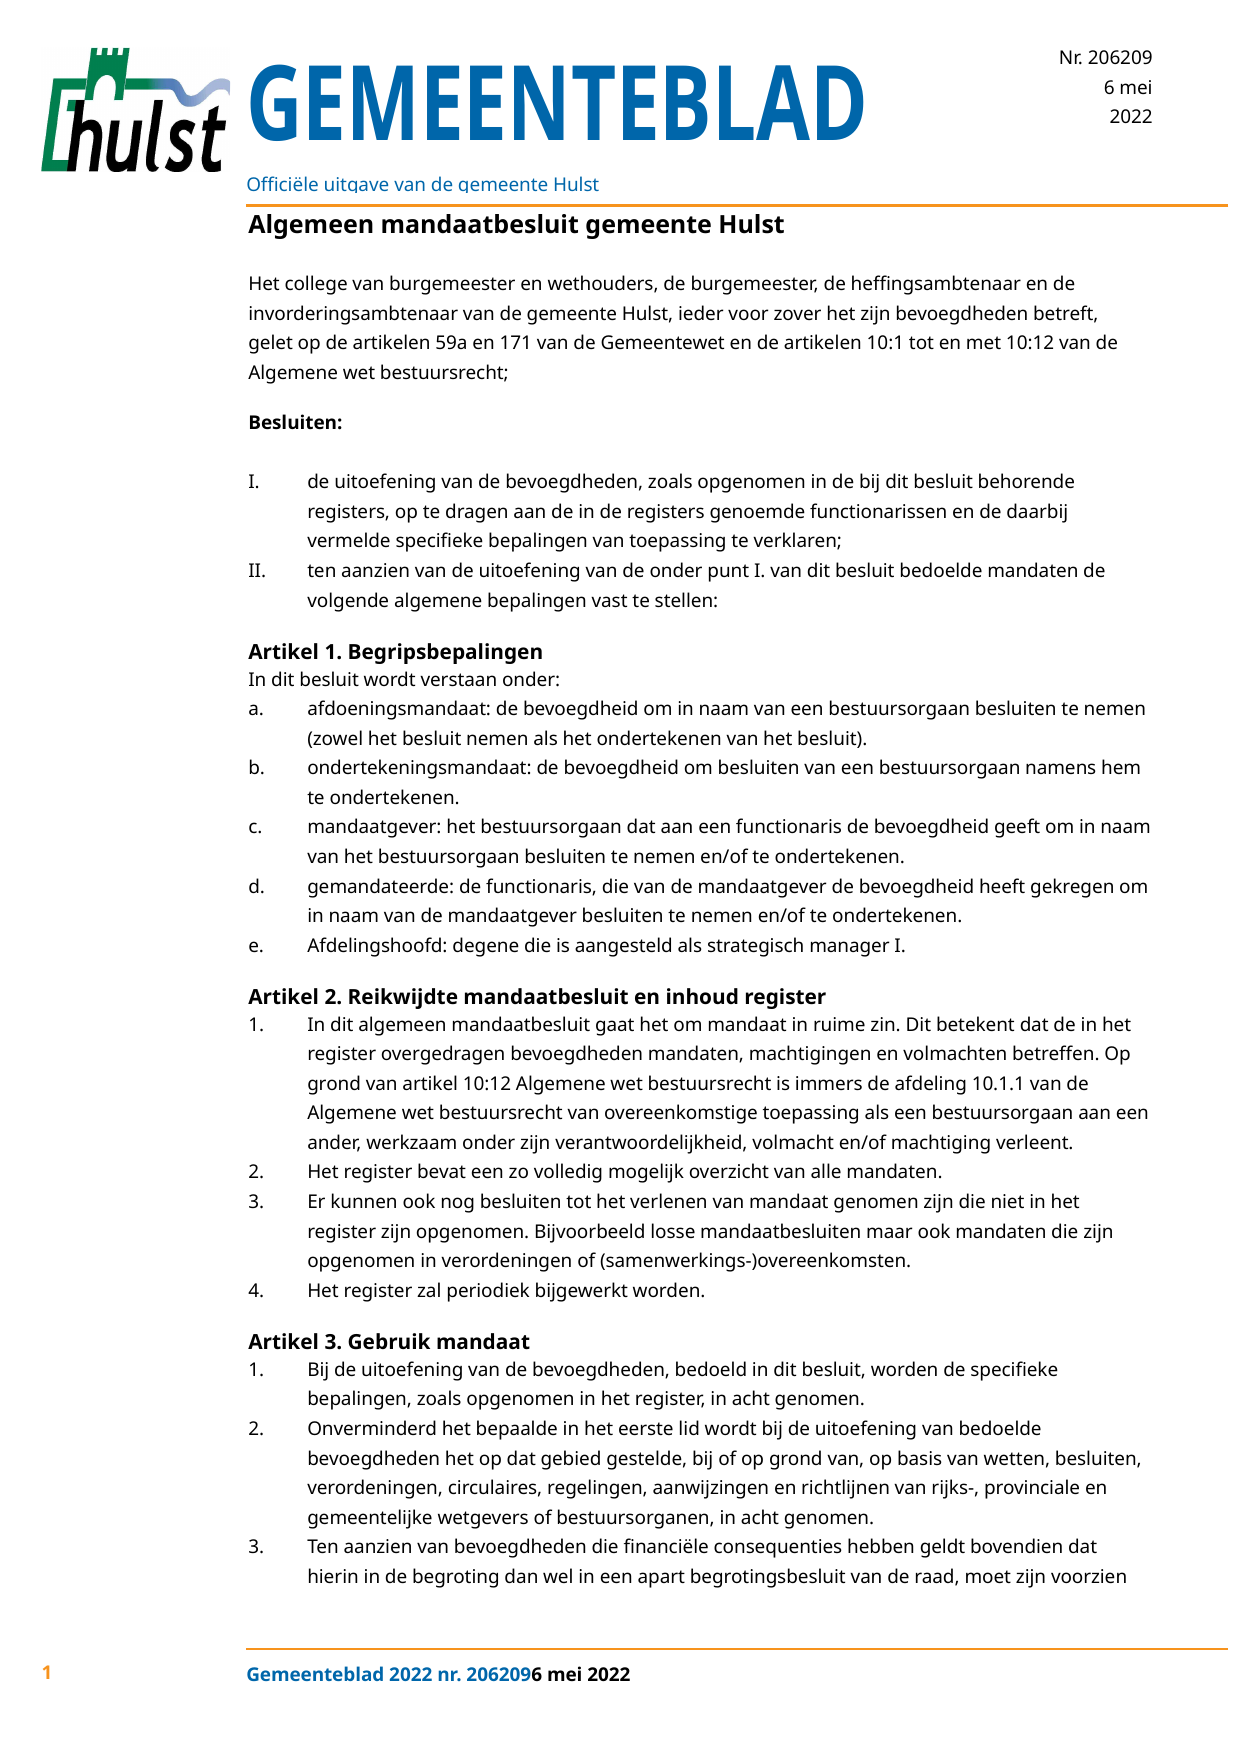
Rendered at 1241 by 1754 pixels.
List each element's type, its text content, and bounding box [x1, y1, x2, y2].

list ten aanzien van de uitoefening van de onder punt I. van dit besluit bedoelde mandaten de volgende algemene bepalingen vast te stellen: [248, 557, 1152, 613]
list de uitoefening van de bevoegdheden, zoals opgenomen in de bij dit besluit behorende registers, op te dragen aan de in de registers genoemde functionarissen en de daarbij vermelde specifieke bepalingen van toepassing te verklaren; [248, 468, 1152, 553]
list Er kunnen ook nog besluiten tot het verlenen van mandaat genomen zijn die niet in het register zijn opgenomen. Bijvoorbeeld losse mandaatbesluiten maar ook mandaten die zijn opgenomen in verordeningen of (samenwerkings-)overeenkomsten. [248, 1188, 1152, 1273]
list ondertekeningsmandaat: de bevoegdheid om besluiten van een bestuursorgaan namens hem te ondertekenen. [248, 754, 1152, 810]
text In dit besluit wordt verstaan onder: [248, 666, 1152, 691]
list Afdelingshoofd: degene die is aangesteld als strategisch manager I. [248, 932, 1152, 958]
list Het register bevat een zo volledig mogelijk overzicht van alle mandaten. [248, 1159, 1152, 1184]
list mandaatgever: het bestuursorgaan dat aan een functionaris de bevoegdheid geeft om in naam van het bestuursorgaan besluiten te nemen en/of te ondertekenen. [248, 814, 1152, 869]
list Het register zal periodiek bijgewerkt worden. [248, 1277, 1152, 1303]
list Ten aanzien van bevoegdheden die financiële consequenties hebben geldt bovendien dat hierin in de begroting dan wel in een apart begrotingsbesluit van de raad, moet zijn voorzien [248, 1533, 1152, 1589]
text Artikel 2. Reikwijdte mandaatbesluit en inhoud register [248, 982, 1152, 1011]
text gelet op de artikelen 59a en 171 van de Gemeentewet en de artikelen 10:1 tot en met 10:12 van de Algemene wet bestuursrecht; [248, 329, 1152, 385]
list In dit algemeen mandaatbesluit gaat het om mandaat in ruime zin. Dit betekent dat de in het register overgedragen bevoegdheden mandaten, machtigingen en volmachten betreffen. Op grond van artikel 10:12 Algemene wet bestuursrecht is immers de afdeling 10.1.1 van de Algemene wet bestuursrecht van overeenkomstige toepassing als een bestuursorgaan aan een ander, werkzaam onder zijn verantwoordelijkheid, volmacht en/of machtiging verleent. [248, 1011, 1152, 1155]
text Artikel 3. Gebruik mandaat [248, 1327, 1152, 1356]
list afdoeningsmandaat: de bevoegdheid om in naam van een bestuursorgaan besluiten te nemen (zowel het besluit nemen als het ondertekenen van het besluit). [248, 695, 1152, 751]
text Artikel 1. Begripsbepalingen [248, 637, 1152, 666]
list Onverminderd het bepaalde in het eerste lid wordt bij de uitoefening van bedoelde bevoegdheden het op dat gebied gestelde, bij of op grond van, op basis van wetten, besluiten, verordeningen, circulaires, regelingen, aanwijzingen en richtlijnen van rijks-, provinciale en gemeentelijke wetgevers of bestuursorganen, in acht genomen. [248, 1415, 1152, 1529]
text Het college van burgemeester en wethouders, de burgemeester, de heffingsambtenaar en de invorderingsambtenaar van de gemeente Hulst, ieder voor zover het zijn bevoegdheden betreft, [248, 270, 1152, 326]
list Bij de uitoefening van de bevoegdheden, bedoeld in dit besluit, worden de specifieke bepalingen, zoals opgenomen in het register, in acht genomen. [248, 1356, 1152, 1411]
text Besluiten: [248, 409, 1152, 435]
picture [41, 47, 231, 172]
list gemandateerde: de functionaris, die van de mandaatgever de bevoegdheid heeft gekregen om in naam van de mandaatgever besluiten te nemen en/of te ondertekenen. [248, 873, 1152, 928]
text Algemeen mandaatbesluit gemeente Hulst [248, 207, 1152, 241]
